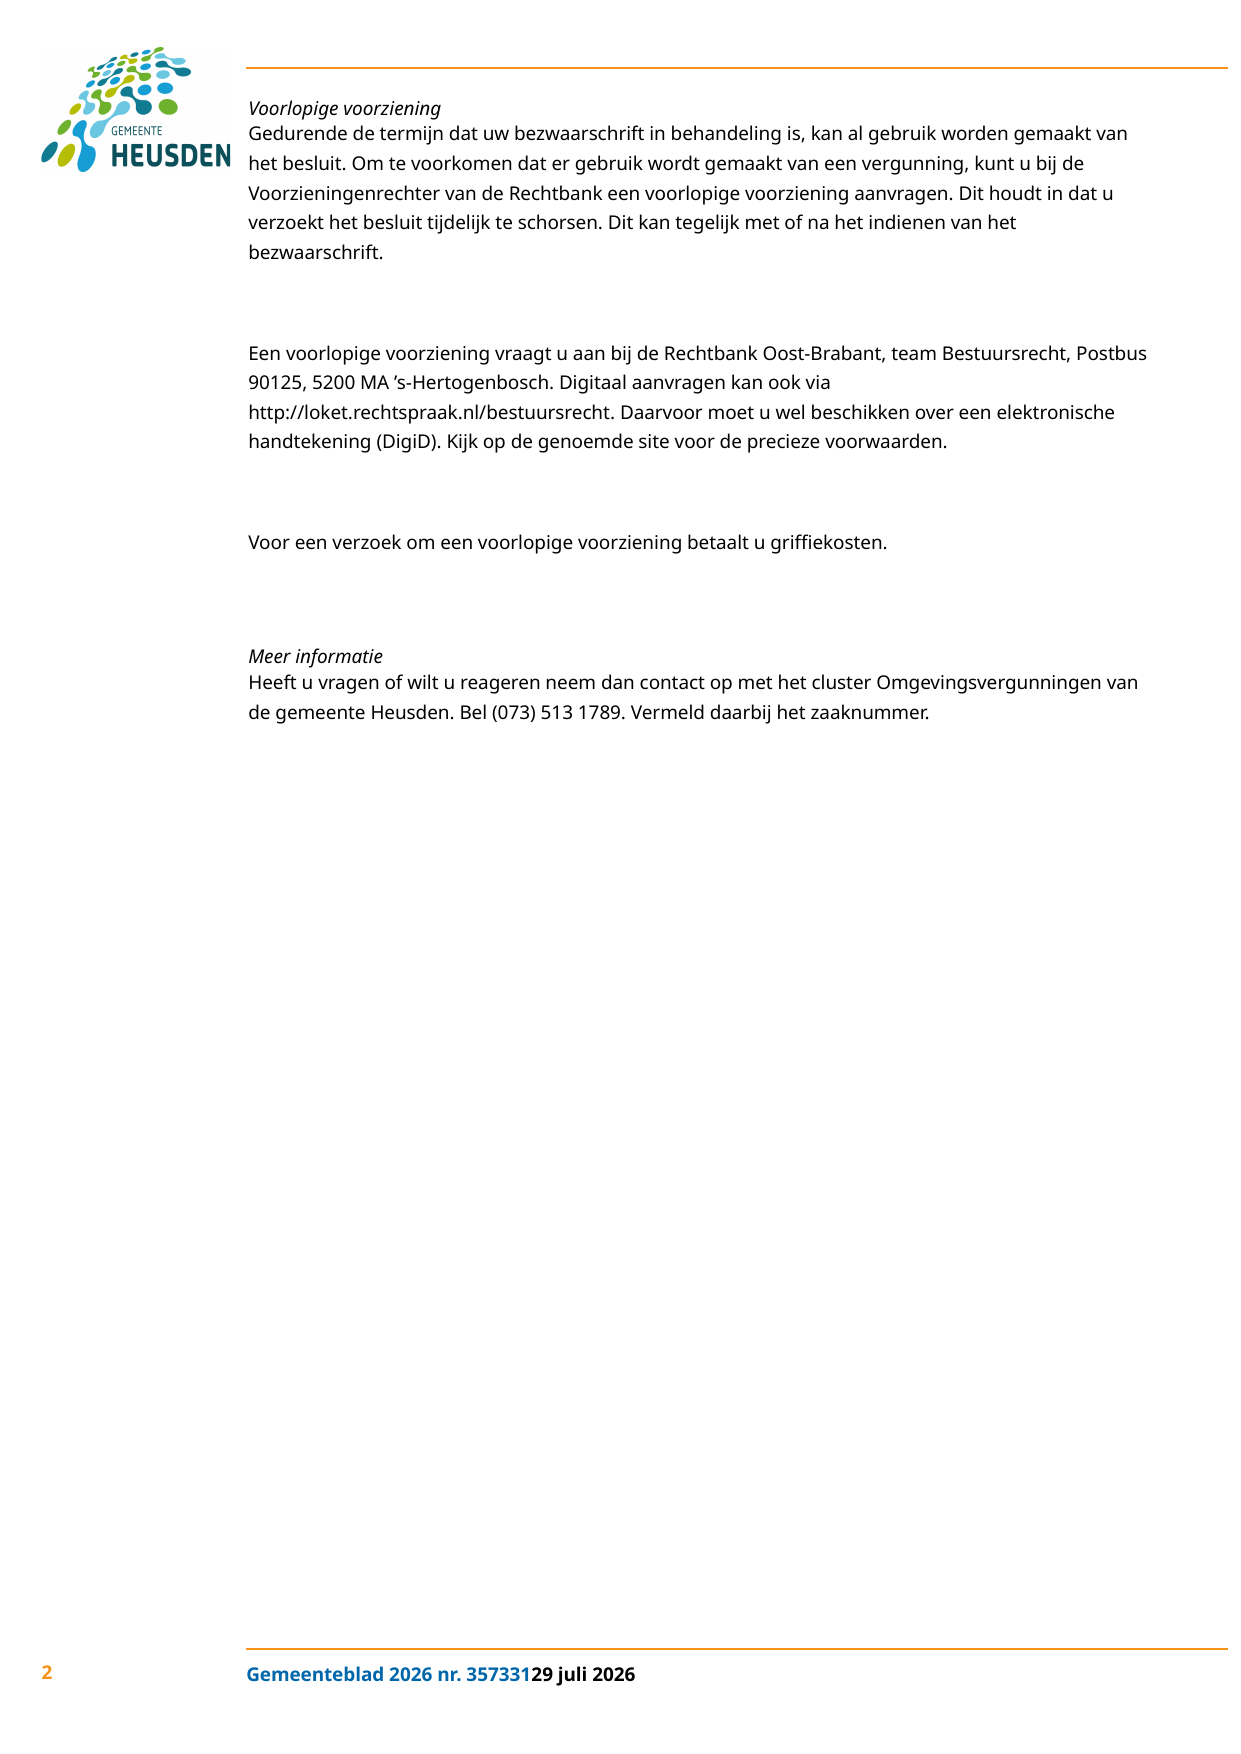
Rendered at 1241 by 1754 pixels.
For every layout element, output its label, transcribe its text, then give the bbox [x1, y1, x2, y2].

text Voorlopige voorziening [248, 95, 1152, 121]
picture [41, 47, 231, 172]
text Heeft u vragen of wilt u reageren neem dan contact op met het cluster Omgevingsvergunningen van de gemeente Heusden. Bel (073) 513 1789. Vermeld daarbij het zaaknummer. [248, 669, 1152, 725]
text Meer informatie [248, 644, 1152, 669]
text Gedurende de termijn dat uw bezwaarschrift in behandeling is, kan al gebruik worden gemaakt van het besluit. Om te voorkomen dat er gebruik wordt gemaakt van een vergunning, kunt u bij de Voorzieningenrechter van de Rechtbank een voorlopige voorziening aanvragen. Dit houdt in dat u verzoekt het besluit tijdelijk te schorsen. Dit kan tegelijk met of na het indienen van het bezwaarschrift. [248, 121, 1152, 264]
text Een voorlopige voorziening vraagt u aan bij de Rechtbank Oost-Brabant, team Bestuursrecht, Postbus 90125, 5200 MA ’s-Hertogenbosch. Digitaal aanvragen kan ook via http://loket.rechtspraak.nl/bestuursrecht. Daarvoor moet u wel beschikken over een elektronische handtekening (DigiD). Kijk op de genoemde site voor de precieze voorwaarden. [248, 340, 1152, 454]
text Voor een verzoek om een voorlopige voorziening betaalt u griffiekosten. [248, 529, 1152, 555]
